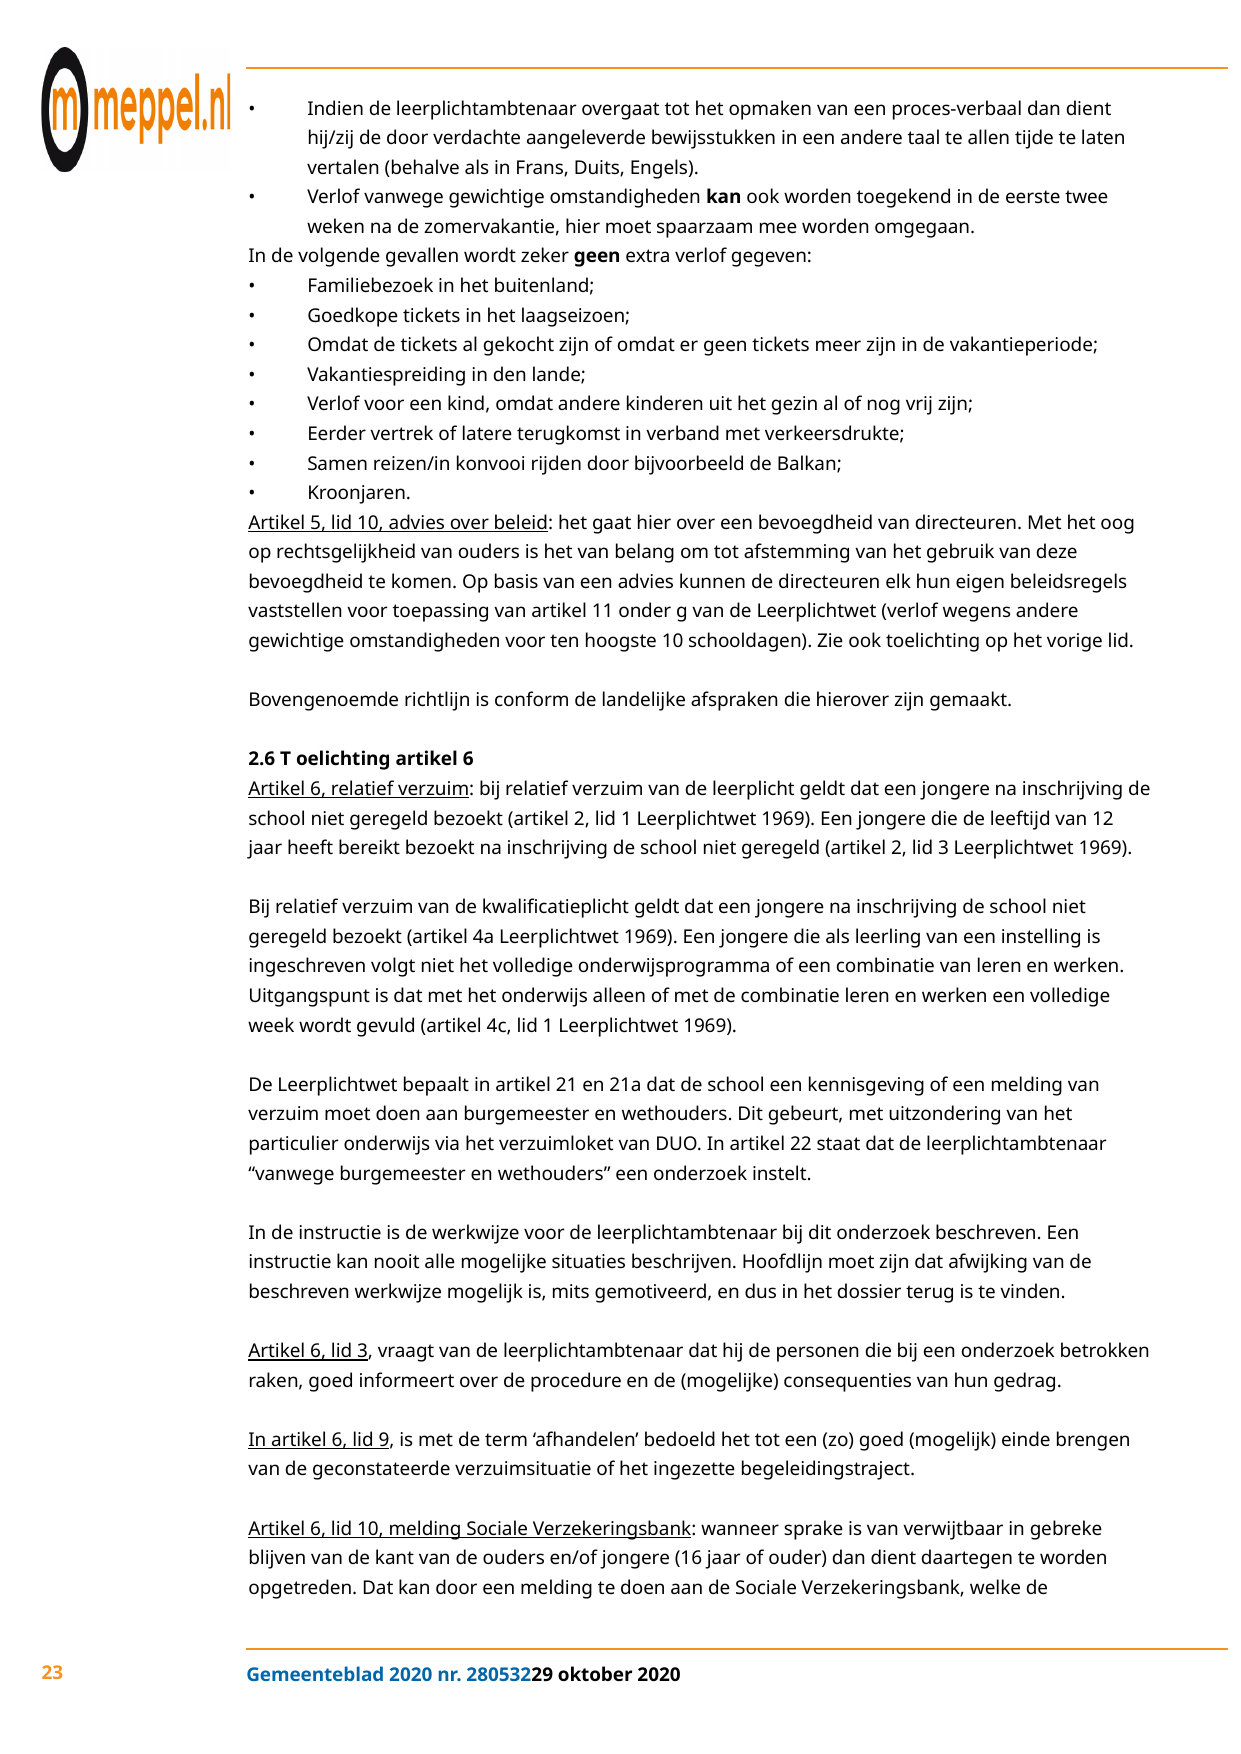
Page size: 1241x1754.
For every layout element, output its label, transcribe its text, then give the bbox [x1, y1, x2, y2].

list Eerder vertrek of latere terugkomst in verband met verkeersdrukte; [248, 420, 1152, 446]
text Bovengenoemde richtlijn is conform de landelijke afspraken die hierover zijn gemaakt. [248, 686, 1152, 712]
text In de volgende gevallen wordt zeker geen extra verlof gegeven: [248, 243, 1152, 268]
text De Leerplichtwet bepaalt in artikel 21 en 21a dat de school een kennisgeving of een melding van verzuim moet doen aan burgemeester en wethouders. Dit gebeurt, met uitzondering van het particulier onderwijs via het verzuimloket van DUO. In artikel 22 staat dat de leerplichtambtenaar “vanwege burgemeester en wethouders” een onderzoek instelt. [248, 1071, 1152, 1186]
list Verlof voor een kind, omdat andere kinderen uit het gezin al of nog vrij zijn; [248, 391, 1152, 416]
text In de instructie is de werkwijze voor de leerplichtambtenaar bij dit onderzoek beschreven. Een instructie kan nooit alle mogelijke situaties beschrijven. Hoofdlijn moet zijn dat afwijking van de beschreven werkwijze mogelijk is, mits gemotiveerd, en dus in het dossier terug is te vinden. [248, 1219, 1152, 1304]
list Samen reizen/in konvooi rijden door bijvoorbeeld de Balkan; [248, 450, 1152, 476]
list Kroonjaren. [248, 479, 1152, 505]
text Artikel 6, relatief verzuim: bij relatief verzuim van de leerplicht geldt dat een jongere na inschrijving de school niet geregeld bezoekt (artikel 2, lid 1 Leerplichtwet 1969). Een jongere die de leeftijd van 12 jaar heeft bereikt bezoekt na inschrijving de school niet geregeld (artikel 2, lid 3 Leerplichtwet 1969). [248, 775, 1152, 860]
list Goedkope tickets in het laagseizoen; [248, 302, 1152, 328]
list Verlof vanwege gewichtige omstandigheden kan ook worden toegekend in de eerste twee weken na de zomervakantie, hier moet spaarzaam mee worden omgegaan. [248, 183, 1152, 239]
text Artikel 6, lid 10, melding Sociale Verzekeringsbank: wanneer sprake is van verwijtbaar in gebreke blijven van de kant van de ouders en/of jongere (16 jaar of ouder) dan dient daartegen te worden opgetreden. Dat kan door een melding te doen aan de Sociale Verzekeringsbank, welke de [248, 1515, 1152, 1600]
list Familiebezoek in het buitenland; [248, 272, 1152, 298]
text Bij relatief verzuim van de kwalificatieplicht geldt dat een jongere na inschrijving de school niet geregeld bezoekt (artikel 4a Leerplichtwet 1969). Een jongere die als leerling van een instelling is ingeschreven volgt niet het volledige onderwijsprogramma of een combinatie van leren en werken. Uitgangspunt is dat met het onderwijs alleen of met de combinatie leren en werken een volledige week wordt gevuld (artikel 4c, lid 1 Leerplichtwet 1969). [248, 893, 1152, 1038]
text 2.6 T oelichting artikel 6 [248, 746, 1152, 771]
list Indien de leerplichtambtenaar overgaat tot het opmaken van een proces-verbaal dan dient hij/zij de door verdachte aangeleverde bewijsstukken in een andere taal te allen tijde te laten vertalen (behalve als in Frans, Duits, Engels). [248, 95, 1152, 180]
text Artikel 6, lid 3, vraagt van de leerplichtambtenaar dat hij de personen die bij een onderzoek betrokken raken, goed informeert over de procedure en de (mogelijke) consequenties van hun gedrag. [248, 1337, 1152, 1393]
list Vakantiespreiding in den lande; [248, 361, 1152, 387]
picture [41, 47, 231, 172]
text Artikel 5, lid 10, advies over beleid: het gaat hier over een bevoegdheid van directeuren. Met het oog op rechtsgelijkheid van ouders is het van belang om tot afstemming van het gebruik van deze bevoegdheid te komen. Op basis van een advies kunnen de directeuren elk hun eigen beleidsregels vaststellen voor toepassing van artikel 11 onder g van de Leerplichtwet (verlof wegens andere gewichtige omstandigheden voor ten hoogste 10 schooldagen). Zie ook toelichting op het vorige lid. [248, 509, 1152, 653]
list Omdat de tickets al gekocht zijn of omdat er geen tickets meer zijn in de vakantieperiode; [248, 331, 1152, 357]
text In artikel 6, lid 9, is met de term ‘afhandelen’ bedoeld het tot een (zo) goed (mogelijk) einde brengen van de geconstateerde verzuimsituatie of het ingezette begeleidingstraject. [248, 1426, 1152, 1481]
